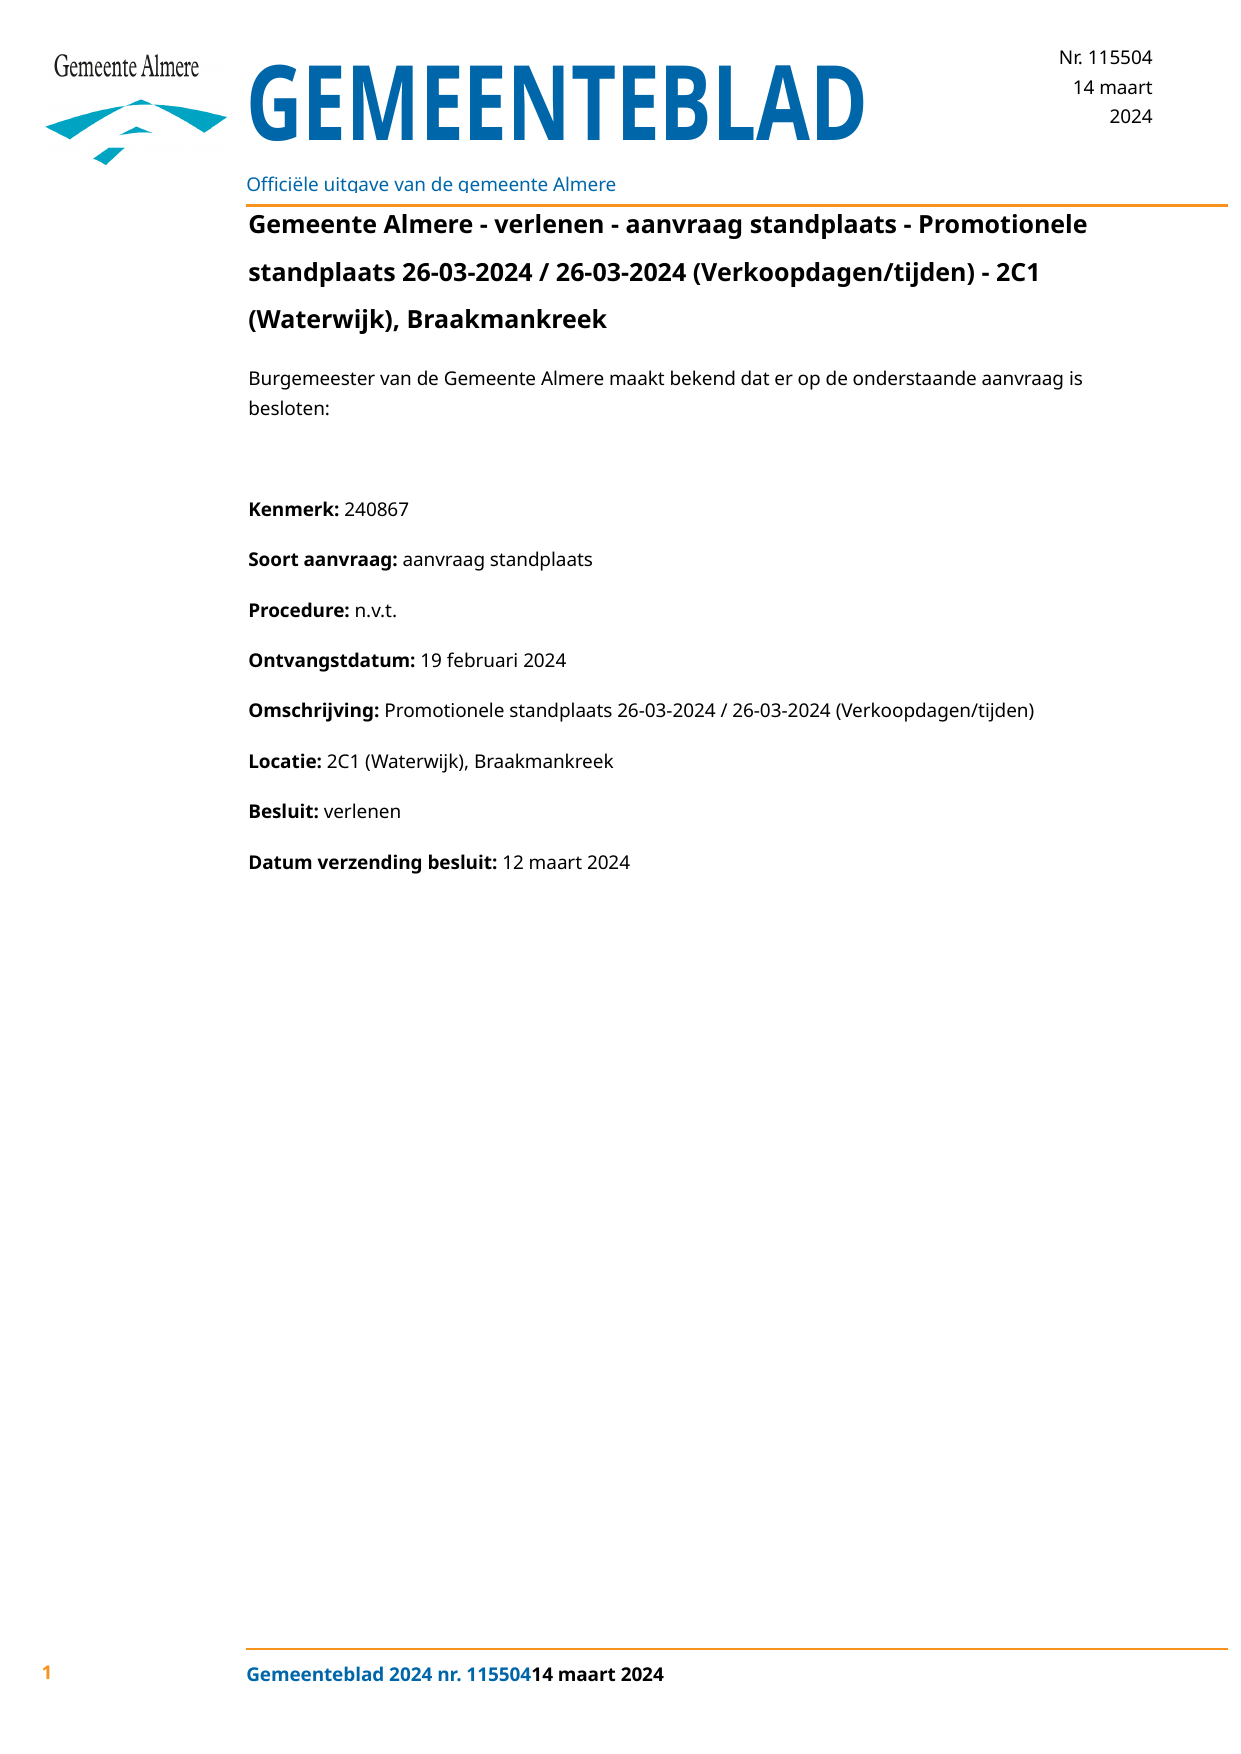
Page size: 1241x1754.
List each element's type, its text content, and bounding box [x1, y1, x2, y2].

text Burgemeester van de Gemeente Almere maakt bekend dat er op de onderstaande aanvraag is besloten: [248, 366, 1152, 421]
text Ontvangstdatum: 19 februari 2024 [248, 647, 1152, 673]
text Datum verzending besluit: 12 maart 2024 [248, 849, 1152, 874]
text Procedure: n.v.t. [248, 597, 1152, 622]
text Locatie: 2C1 (Waterwijk), Braakmankreek [248, 748, 1152, 774]
text Gemeente Almere - verlenen - aanvraag standplaats - Promotionele standplaats 26-03-2024 / 26-03-2024 (Verkoopdagen/tijden) - 2C1 (Waterwijk), Braakmankreek [248, 207, 1152, 336]
text Kenmerk: 240867 [248, 496, 1152, 522]
picture [41, 47, 231, 172]
text Soort aanvraag: aanvraag standplaats [248, 546, 1152, 572]
text Besluit: verlenen [248, 798, 1152, 824]
text Omschrijving: Promotionele standplaats 26-03-2024 / 26-03-2024 (Verkoopdagen/tijden) [248, 698, 1152, 723]
